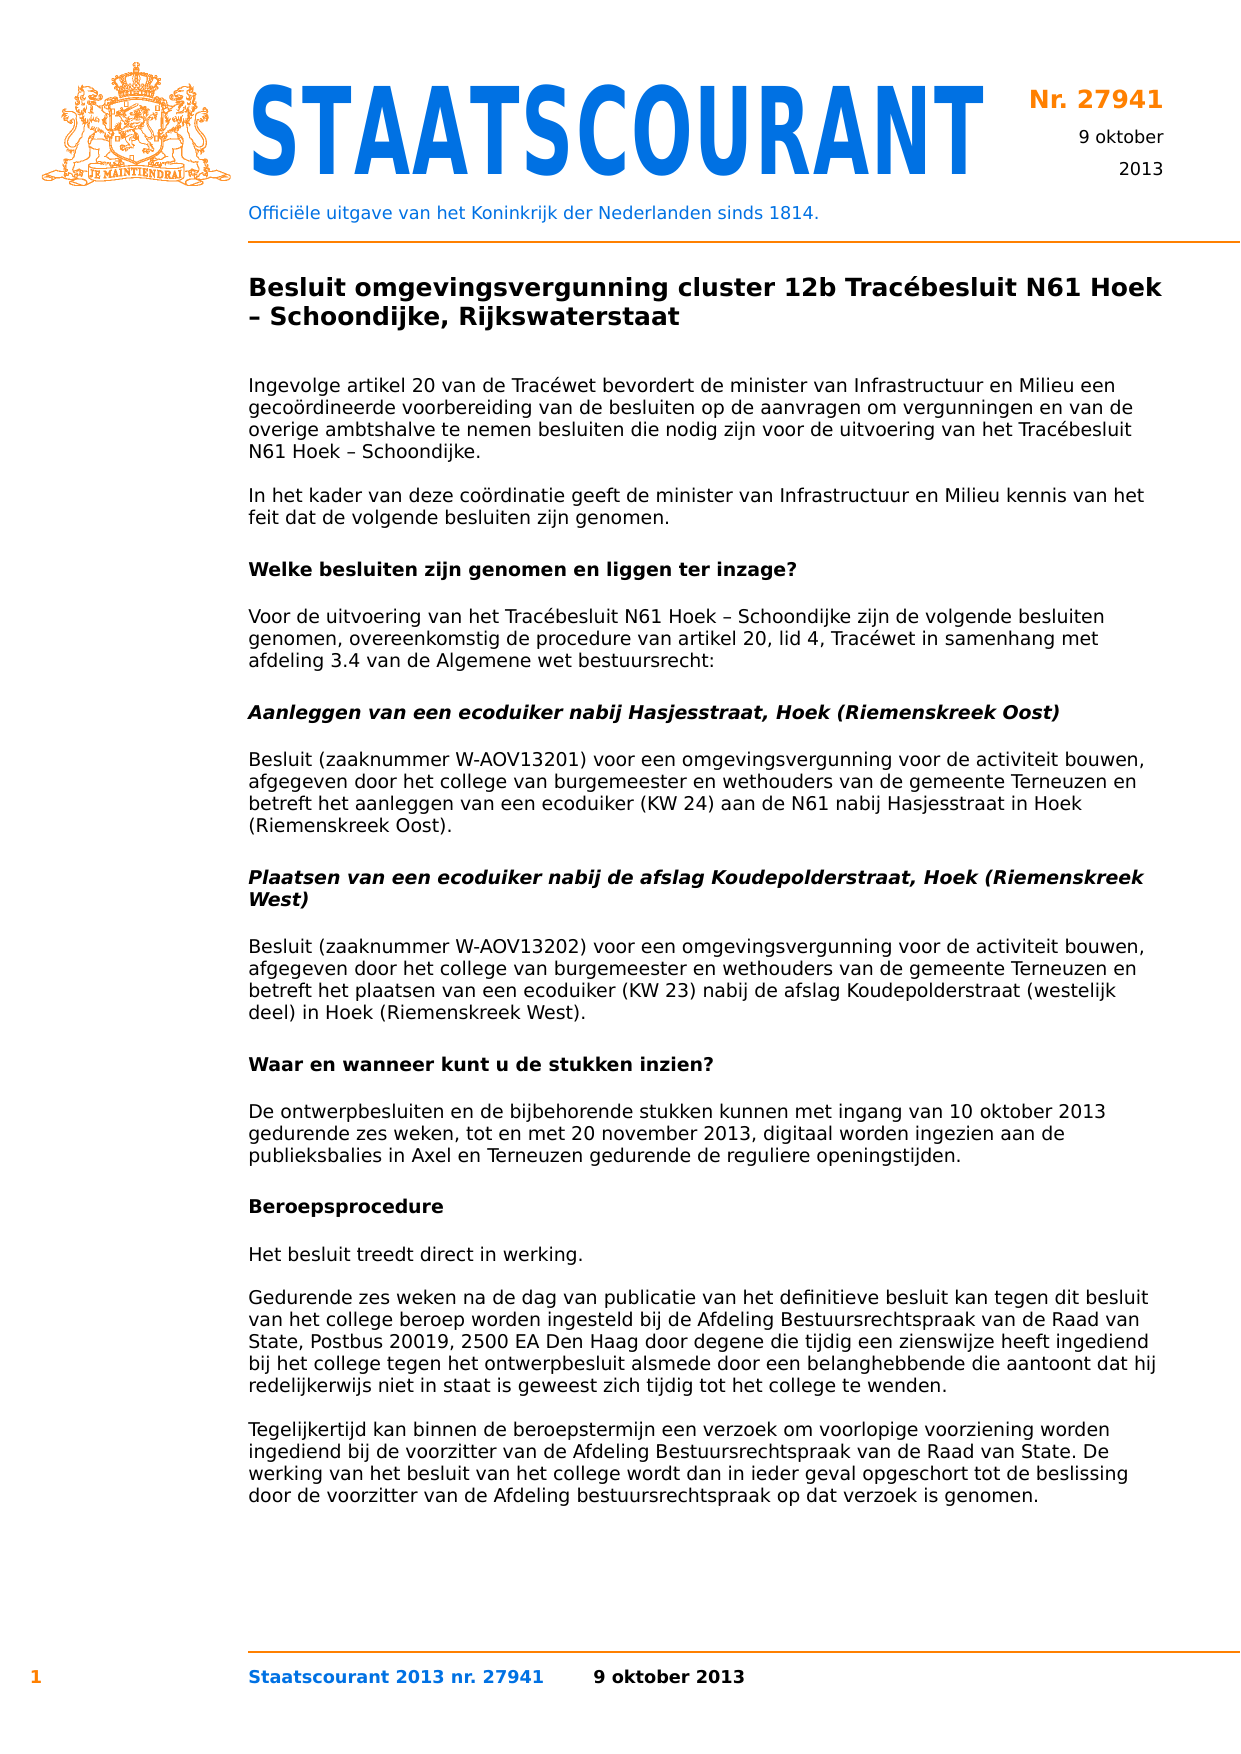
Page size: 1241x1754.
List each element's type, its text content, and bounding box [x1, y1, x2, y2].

table_header Nr. 27941 [998, 62, 1240, 121]
subtitle Waar en wanneer kunt u de stukken inzien? [248, 1053, 1163, 1076]
subtitle Welke besluiten zijn genomen en liggen ter inzage? [248, 559, 1163, 581]
text Besluit (zaaknummer W-AOV13202) voor een omgevingsvergunning voor de activiteit bouwen, afgegeven door het college van burgemeester en wethouders van de gemeente Terneuzen en betreft het plaatsen van een ecoduiker (KW 23) nabij de afslag Koudepolderstraat (westelijk deel) in Hoek (Riemenskreek West). [248, 936, 1163, 1023]
text Ingevolge artikel 20 van de Tracéwet bevordert de minister van Infrastructuur en Milieu een gecoördineerde voorbereiding van de besluiten op de aanvragen om vergunningen en van de overige ambtshalve te nemen besluiten die nodig zijn voor de uitvoering van het Tracébesluit N61 Hoek – Schoondijke. [248, 375, 1163, 463]
text In het kader van deze coördinatie geeft de minister van Infrastructuur en Milieu kennis van het feit dat de volgende besluiten zijn genomen. [248, 485, 1163, 529]
table_header [25, 62, 248, 241]
text Besluit (zaaknummer W-AOV13201) voor een omgevingsvergunning voor de activiteit bouwen, afgegeven door het college van burgemeester en wethouders van de gemeente Terneuzen en betreft het aanleggen van een ecoduiker (KW 24) aan de N61 nabij Hasjesstraat in Hoek (Riemenskreek Oost). [248, 749, 1163, 837]
table_cell 2013 [998, 153, 1240, 203]
text Het besluit treedt direct in werking. [248, 1243, 1163, 1265]
text De ontwerpbesluiten en de bijbehorende stukken kunnen met ingang van 10 oktober 2013 gedurende zes weken, tot en met 20 november 2013, digitaal worden ingezien aan de publieksbalies in Axel en Terneuzen gedurende de reguliere openingstijden. [248, 1101, 1163, 1166]
subtitle Aanleggen van een ecoduiker nabij Hasjesstraat, Hoek (Riemenskreek Oost) [248, 702, 1163, 724]
subtitle Beroepsprocedure [248, 1196, 1163, 1218]
table_cell 9 oktober [998, 121, 1240, 153]
subtitle Plaatsen van een ecoduiker nabij de afslag Koudepolderstraat, Hoek (Riemenskreek West) [248, 867, 1163, 911]
picture [41, 62, 231, 186]
table_header STAATSCOURANT [248, 62, 998, 203]
subtitle Besluit omgevingsvergunning cluster 12b Tracébesluit N61 Hoek – Schoondijke, Rijkswaterstaat [248, 273, 1163, 331]
table_cell Officiële uitgave van het Koninkrijk der Nederlanden sinds 1814. [248, 203, 1240, 241]
text Gedurende zes weken na de dag van publicatie van het definitieve besluit kan tegen dit besluit van het college beroep worden ingesteld bij de Afdeling Bestuursrechtspraak van de Raad van State, Postbus 20019, 2500 EA Den Haag door degene die tijdig een zienswijze heeft ingediend bij het college tegen het ontwerpbesluit alsmede door een belanghebbende die aantoont dat hij redelijkerwijs niet in staat is geweest zich tijdig tot het college te wenden. [248, 1287, 1163, 1397]
text Voor de uitvoering van het Tracébesluit N61 Hoek – Schoondijke zijn de volgende besluiten genomen, overeenkomstig de procedure van artikel 20, lid 4, Tracéwet in samenhang met afdeling 3.4 van de Algemene wet bestuursrecht: [248, 606, 1163, 672]
text Tegelijkertijd kan binnen de beroepstermijn een verzoek om voorlopige voorziening worden ingediend bij de voorzitter van de Afdeling Bestuursrechtspraak van de Raad van State. De werking van het besluit van het college wordt dan in ieder geval opgeschort tot de beslissing door de voorzitter van de Afdeling bestuursrechtspraak op dat verzoek is genomen. [248, 1419, 1163, 1507]
